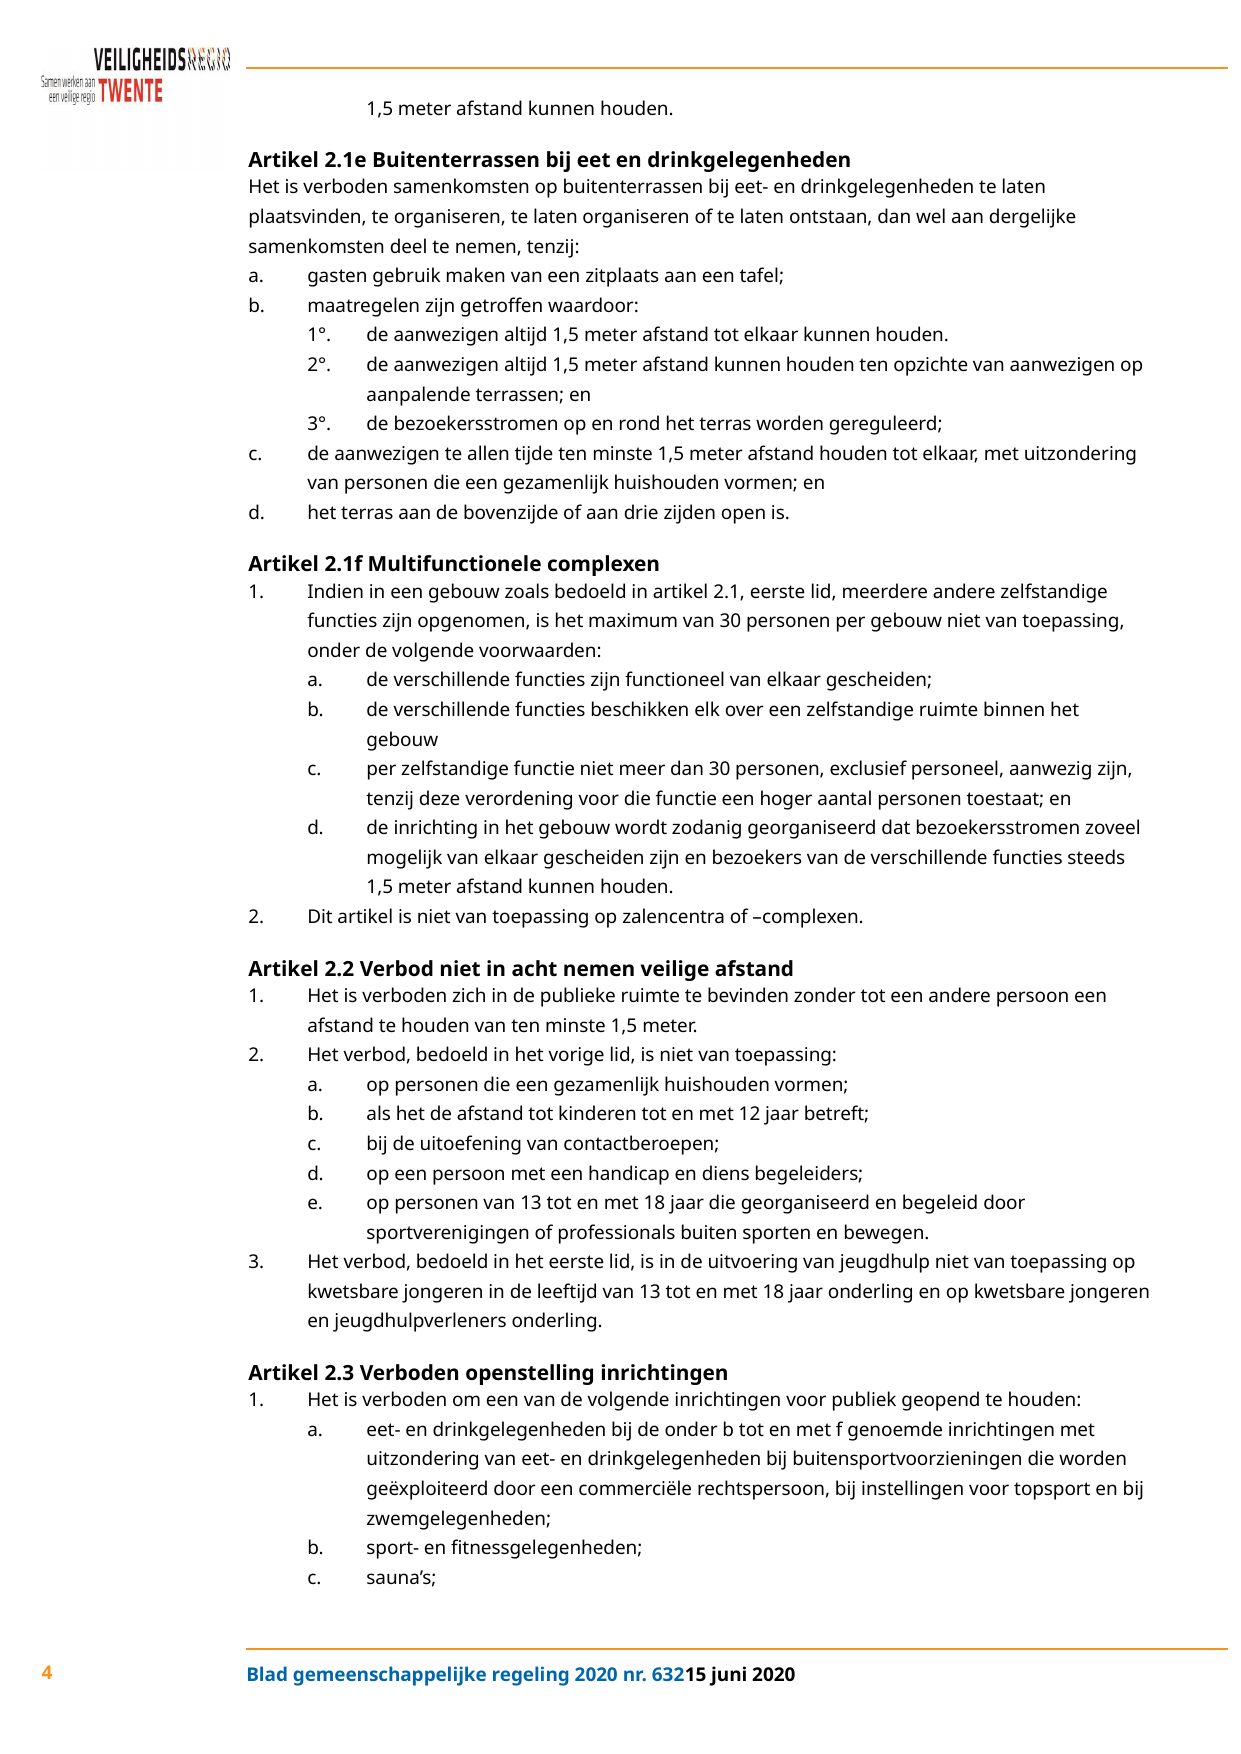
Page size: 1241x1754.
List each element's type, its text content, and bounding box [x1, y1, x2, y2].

list de bezoekersstromen op en rond het terras worden gereguleerd; [307, 410, 1152, 436]
picture [41, 47, 231, 172]
list de aanwezigen altijd 1,5 meter afstand tot elkaar kunnen houden. [307, 322, 1152, 347]
text Artikel 2.2 Verbod niet in acht nemen veilige afstand [248, 954, 1152, 982]
list sauna’s; [307, 1564, 1152, 1590]
text Artikel 2.1f Multifunctionele complexen [248, 549, 1152, 578]
list Het verbod, bedoeld in het eerste lid, is in de uitvoering van jeugdhulp niet van toepassing op kwetsbare jongeren in de leeftijd van 13 tot en met 18 jaar onderling en op kwetsbare jongeren en jeugdhulpverleners onderling. [248, 1248, 1152, 1333]
list per zelfstandige functie niet meer dan 30 personen, exclusief personeel, aanwezig zijn, tenzij deze verordening voor die functie een hoger aantal personen toestaat; en [307, 755, 1152, 811]
list de aanwezigen te allen tijde ten minste 1,5 meter afstand houden tot elkaar, met uitzondering van personen die een gezamenlijk huishouden vormen; en [248, 440, 1152, 495]
list sport- en fitnessgelegenheden; [307, 1534, 1152, 1560]
list Het is verboden zich in de publieke ruimte te bevinden zonder tot een andere persoon een afstand te houden van ten minste 1,5 meter. [248, 982, 1152, 1037]
list op personen die een gezamenlijk huishouden vormen; [307, 1071, 1152, 1097]
text Het is verboden samenkomsten op buitenterrassen bij eet- en drinkgelegenheden te laten plaatsvinden, te organiseren, te laten organiseren of te laten ontstaan, dan wel aan dergelijke samenkomsten deel te nemen, tenzij: [248, 174, 1152, 258]
text Artikel 2.1e Buitenterrassen bij eet en drinkgelegenheden [248, 145, 1152, 174]
list Het is verboden om een van de volgende inrichtingen voor publiek geopend te houden: [248, 1386, 1152, 1412]
list als het de afstand tot kinderen tot en met 12 jaar betreft; [307, 1101, 1152, 1126]
list het terras aan de bovenzijde of aan drie zijden open is. [248, 499, 1152, 525]
list eet- en drinkgelegenheden bij de onder b tot en met f genoemde inrichtingen met uitzondering van eet- en drinkgelegenheden bij buitensportvoorzieningen die worden geëxploiteerd door een commerciële rechtspersoon, bij instellingen voor topsport en bij zwemgelegenheden; [307, 1416, 1152, 1531]
list gasten gebruik maken van een zitplaats aan een tafel; [248, 262, 1152, 288]
list 1,5 meter afstand kunnen houden. [307, 95, 1152, 121]
list Indien in een gebouw zoals bedoeld in artikel 2.1, eerste lid, meerdere andere zelfstandige functies zijn opgenomen, is het maximum van 30 personen per gebouw niet van toepassing, onder de volgende voorwaarden: [248, 578, 1152, 663]
list Dit artikel is niet van toepassing op zalencentra of –complexen. [248, 903, 1152, 929]
text Artikel 2.3 Verboden openstelling inrichtingen [248, 1358, 1152, 1386]
list de verschillende functies beschikken elk over een zelfstandige ruimte binnen het gebouw [307, 696, 1152, 752]
list de verschillende functies zijn functioneel van elkaar gescheiden; [307, 667, 1152, 692]
list op personen van 13 tot en met 18 jaar die georganiseerd en begeleid door sportverenigingen of professionals buiten sporten en bewegen. [307, 1189, 1152, 1244]
list de aanwezigen altijd 1,5 meter afstand kunnen houden ten opzichte van aanwezigen op aanpalende terrassen; en [307, 351, 1152, 406]
list bij de uitoefening van contactberoepen; [307, 1130, 1152, 1156]
list Het verbod, bedoeld in het vorige lid, is niet van toepassing: [248, 1041, 1152, 1067]
list maatregelen zijn getroffen waardoor: [248, 292, 1152, 318]
list de inrichting in het gebouw wordt zodanig georganiseerd dat bezoekersstromen zoveel mogelijk van elkaar gescheiden zijn en bezoekers van de verschillende functies steeds 1,5 meter afstand kunnen houden. [307, 814, 1152, 899]
list op een persoon met een handicap en diens begeleiders; [307, 1160, 1152, 1185]
